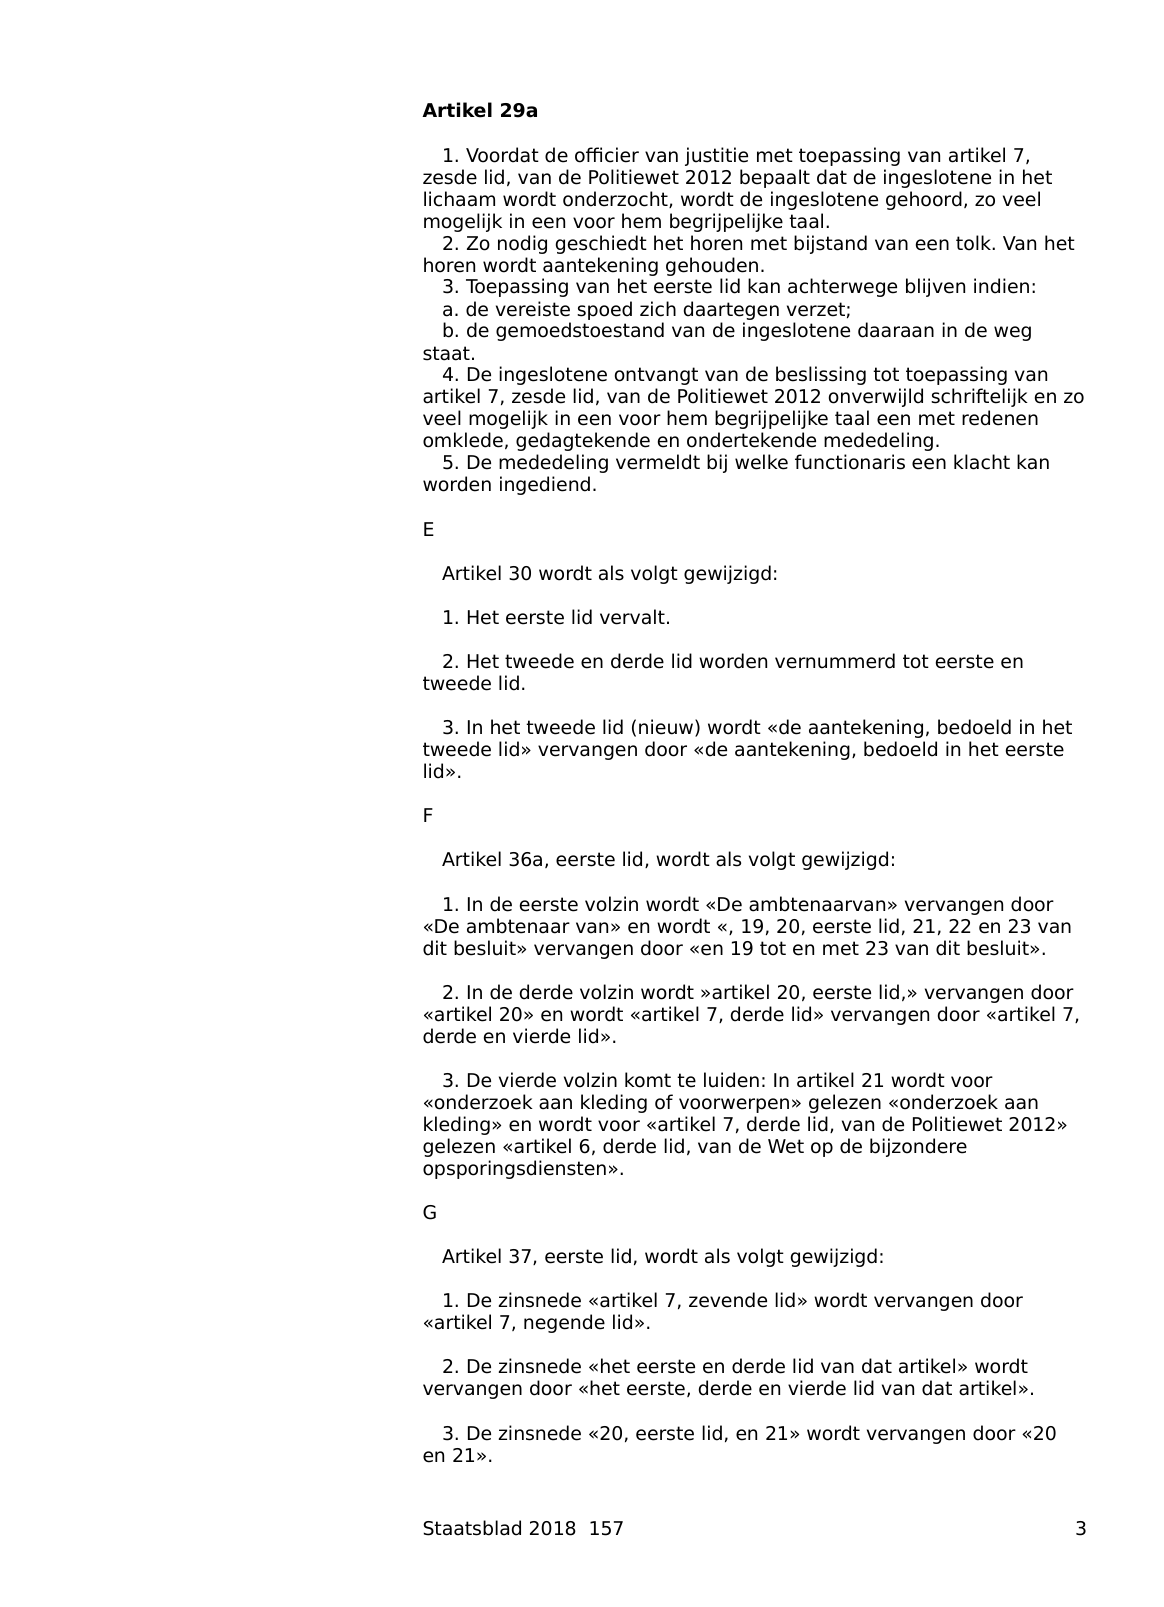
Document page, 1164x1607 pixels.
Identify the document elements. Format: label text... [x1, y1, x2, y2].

text 2. De zinsnede «het eerste en derde lid van dat artikel» wordt vervangen door «het eerste, derde en vierde lid van dat artikel». [422, 1356, 1087, 1400]
text 1. Het eerste lid vervalt. [422, 607, 1087, 629]
text Artikel 30 wordt als volgt gewijzigd: [422, 563, 1087, 584]
text b. de gemoedstoestand van de ingeslotene daaraan in de weg staat. [422, 320, 1087, 364]
text E [422, 518, 1087, 540]
text G [422, 1202, 1087, 1224]
text Artikel 36a, eerste lid, wordt als volgt gewijzigd: [422, 849, 1087, 871]
text 2. Zo nodig geschiedt het horen met bijstand van een tolk. Van het horen wordt aantekening gehouden. [422, 232, 1087, 276]
text 1. De zinsnede «artikel 7, zevende lid» wordt vervangen door «artikel 7, negende lid». [422, 1290, 1087, 1334]
text 3. De vierde volzin komt te luiden: In artikel 21 wordt voor «onderzoek aan kleding of voorwerpen» gelezen «onderzoek aan kleding» en wordt voor «artikel 7, derde lid, van de Politiewet 2012» gelezen «artikel 6, derde lid, van de Wet op de bijzondere opsporingsdiensten». [422, 1070, 1087, 1180]
text 3. Toepassing van het eerste lid kan achterwege blijven indien: [422, 276, 1087, 298]
text 1. Voordat de officier van justitie met toepassing van artikel 7, zesde lid, van de Politiewet 2012 bepaalt dat de ingeslotene in het lichaam wordt onderzocht, wordt de ingeslotene gehoord, zo veel mogelijk in een voor hem begrijpelijke taal. [422, 144, 1087, 232]
subtitle Artikel 29a [422, 100, 1087, 122]
text 3. In het tweede lid (nieuw) wordt «de aantekening, bedoeld in het tweede lid» vervangen door «de aantekening, bedoeld in het eerste lid». [422, 717, 1087, 783]
text 4. De ingeslotene ontvangt van de beslissing tot toepassing van artikel 7, zesde lid, van de Politiewet 2012 onverwijld schriftelijk en zo veel mogelijk in een voor hem begrijpelijke taal een met redenen omklede, gedagtekende en ondertekende mededeling. [422, 364, 1087, 452]
text Artikel 37, eerste lid, wordt als volgt gewijzigd: [422, 1246, 1087, 1268]
text F [422, 805, 1087, 827]
text 5. De mededeling vermeldt bij welke functionaris een klacht kan worden ingediend. [422, 452, 1087, 496]
text 2. In de derde volzin wordt »artikel 20, eerste lid,» vervangen door «artikel 20» en wordt «artikel 7, derde lid» vervangen door «artikel 7, derde en vierde lid». [422, 982, 1087, 1048]
text 2. Het tweede en derde lid worden vernummerd tot eerste en tweede lid. [422, 651, 1087, 695]
text a. de vereiste spoed zich daartegen verzet; [422, 298, 1087, 320]
text 1. In de eerste volzin wordt «De ambtenaarvan» vervangen door «De ambtenaar van» en wordt «, 19, 20, eerste lid, 21, 22 en 23 van dit besluit» vervangen door «en 19 tot en met 23 van dit besluit». [422, 893, 1087, 959]
text 3. De zinsnede «20, eerste lid, en 21» wordt vervangen door «20 en 21». [422, 1422, 1087, 1466]
